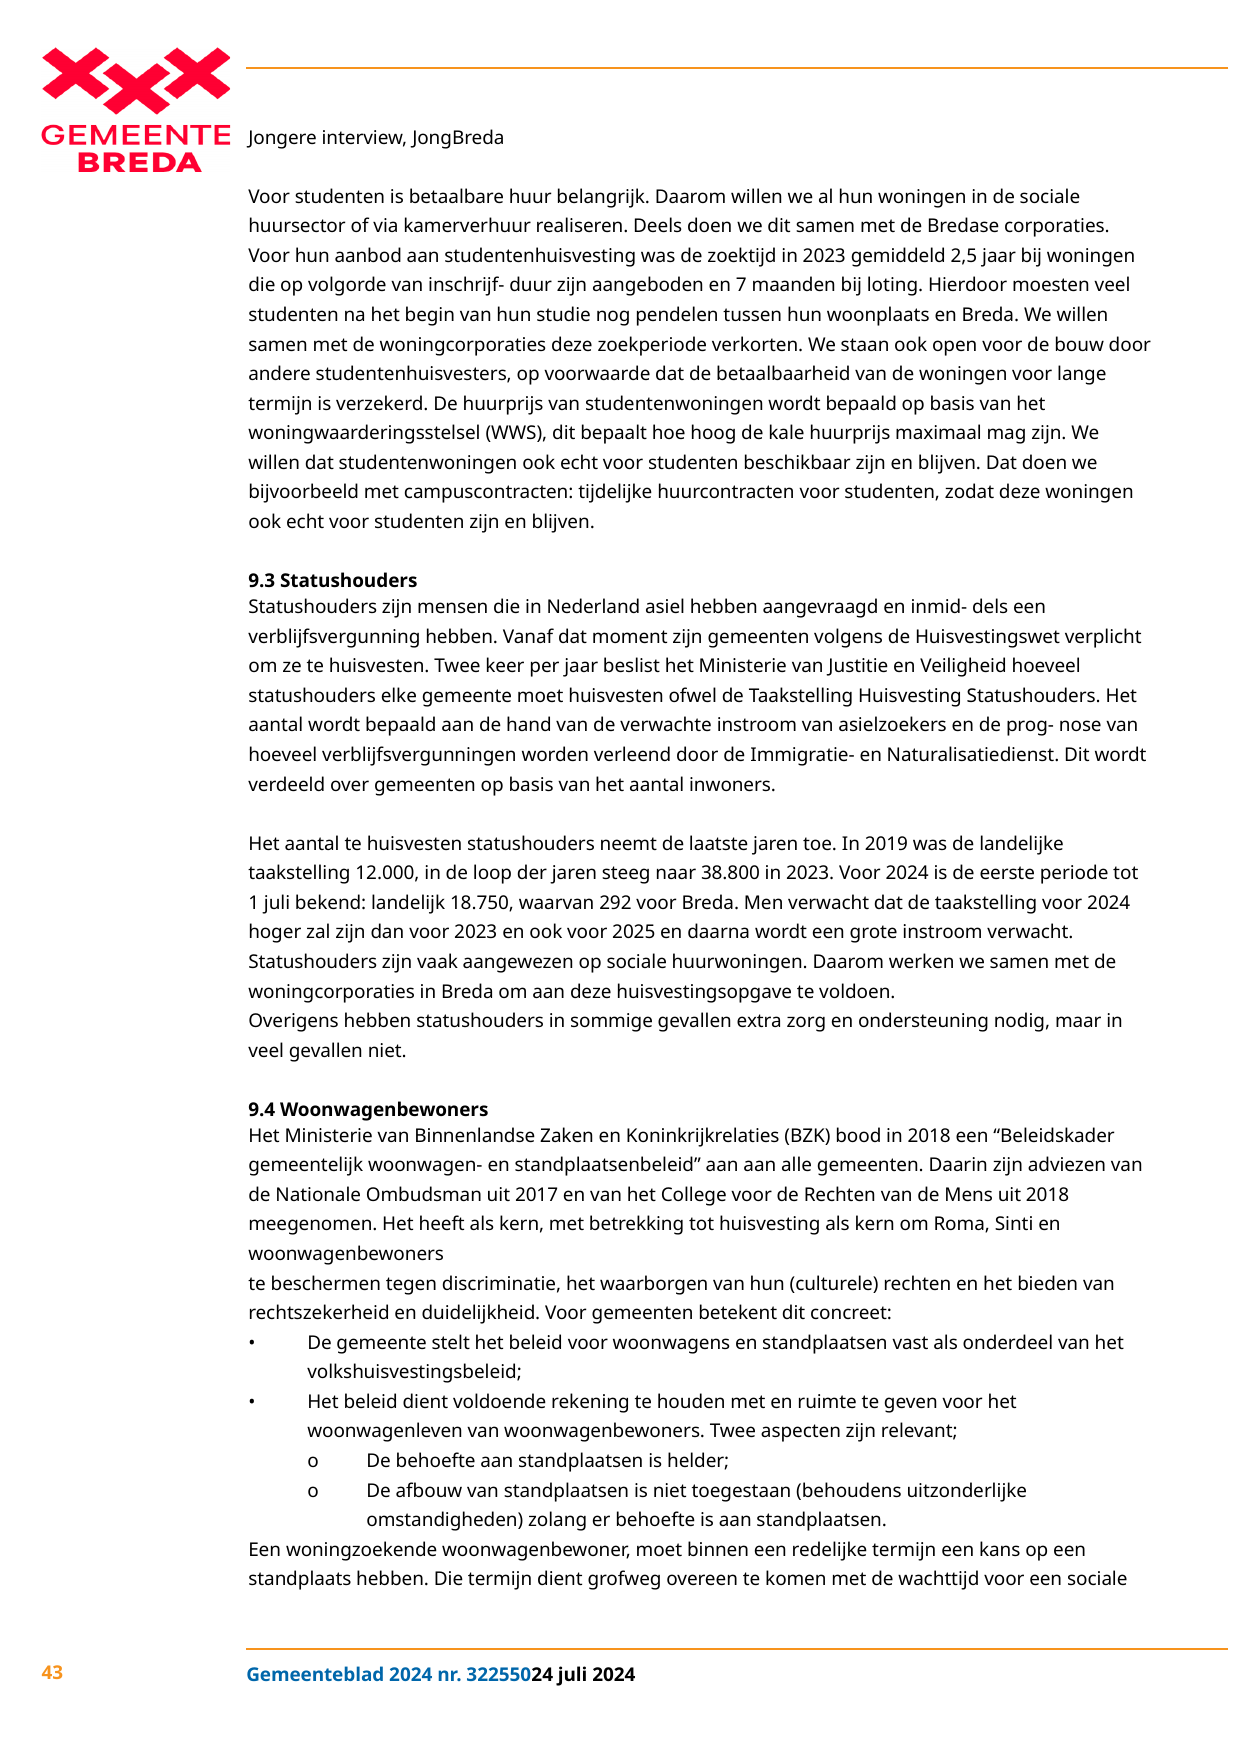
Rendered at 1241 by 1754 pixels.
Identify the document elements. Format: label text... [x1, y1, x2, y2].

text Een woningzoekende woonwagenbewoner, moet binnen een redelijke termijn een kans op een standplaats hebben. Die termijn dient grofweg overeen te komen met de wachttijd voor een sociale [248, 1536, 1152, 1591]
list De gemeente stelt het beleid voor woonwagens en standplaatsen vast als onderdeel van het volkshuisvestingsbeleid; [248, 1329, 1152, 1384]
list De behoefte aan standplaatsen is helder; [307, 1447, 1152, 1473]
text Het aantal te huisvesten statushouders neemt de laatste jaren toe. In 2019 was de landelijke taakstelling 12.000, in de loop der jaren steeg naar 38.800 in 2023. Voor 2024 is de eerste periode tot 1 juli bekend: landelijk 18.750, waarvan 292 voor Breda. Men verwacht dat de taakstelling voor 2024 hoger zal zijn dan voor 2023 en ook voor 2025 en daarna wordt een grote instroom verwacht. Statushouders zijn vaak aangewezen op sociale huurwoningen. Daarom werken we samen met de woningcorporaties in Breda om aan deze huisvestingsopgave te voldoen. [248, 830, 1152, 1003]
text Overigens hebben statushouders in sommige gevallen extra zorg en ondersteuning nodig, maar in veel gevallen niet. [248, 1007, 1152, 1063]
list Het beleid dient voldoende rekening te houden met en ruimte te geven voor het woonwagenleven van woonwagenbewoners. Twee aspecten zijn relevant; [248, 1388, 1152, 1443]
text Statushouders zijn mensen die in Nederland asiel hebben aangevraagd en inmid- dels een verblijfsvergunning hebben. Vanaf dat moment zijn gemeenten volgens de Huisvestingswet verplicht om ze te huisvesten. Twee keer per jaar beslist het Ministerie van Justitie en Veiligheid hoeveel statushouders elke gemeente moet huisvesten ofwel de Taakstelling Huisvesting Statushouders. Het aantal wordt bepaald aan de hand van de verwachte instroom van asielzoekers en de prog- nose van hoeveel verblijfsvergunningen worden verleend door de Immigratie- en Naturalisatiedienst. Dit wordt verdeeld over gemeenten op basis van het aantal inwoners. [248, 593, 1152, 796]
text Het Ministerie van Binnenlandse Zaken en Koninkrijkrelaties (BZK) bood in 2018 een “Beleidskader gemeentelijk woonwagen- en standplaatsenbeleid” aan aan alle gemeenten. Daarin zijn adviezen van de Nationale Ombudsman uit 2017 en van het College voor de Rechten van de Mens uit 2018 meegenomen. Het heeft als kern, met betrekking tot huisvesting als kern om Roma, Sinti en woonwagenbewoners [248, 1122, 1152, 1266]
text 9.3 Statushouders [248, 567, 1152, 593]
picture [41, 47, 231, 172]
text Voor studenten is betaalbare huur belangrijk. Daarom willen we al hun woningen in de sociale huursector of via kamerverhuur realiseren. Deels doen we dit samen met de Bredase corporaties. Voor hun aanbod aan studentenhuisvesting was de zoektijd in 2023 gemiddeld 2,5 jaar bij woningen die op volgorde van inschrijf- duur zijn aangeboden en 7 maanden bij loting. Hierdoor moesten veel studenten na het begin van hun studie nog pendelen tussen hun woonplaats en Breda. We willen samen met de woningcorporaties deze zoekperiode verkorten. We staan ook open voor de bouw door andere studentenhuisvesters, op voorwaarde dat de betaalbaarheid van de woningen voor lange termijn is verzekerd. De huurprijs van studentenwoningen wordt bepaald op basis van het woningwaarderingsstelsel (WWS), dit bepaalt hoe hoog de kale huurprijs maximaal mag zijn. We willen dat studentenwoningen ook echt voor studenten beschikbaar zijn en blijven. Dat doen we bijvoorbeeld met campuscontracten: tijdelijke huurcontracten voor studenten, zodat deze woningen ook echt voor studenten zijn en blijven. [248, 183, 1152, 534]
text 9.4 Woonwagenbewoners [248, 1096, 1152, 1122]
table_header Jongere interview, JongBreda [248, 95, 1152, 150]
text te beschermen tegen discriminatie, het waarborgen van hun (culturele) rechten en het bieden van rechtszekerheid en duidelijkheid. Voor gemeenten betekent dit concreet: [248, 1270, 1152, 1325]
list De afbouw van standplaatsen is niet toegestaan (behoudens uitzonderlijke omstandigheden) zolang er behoefte is aan standplaatsen. [307, 1477, 1152, 1532]
